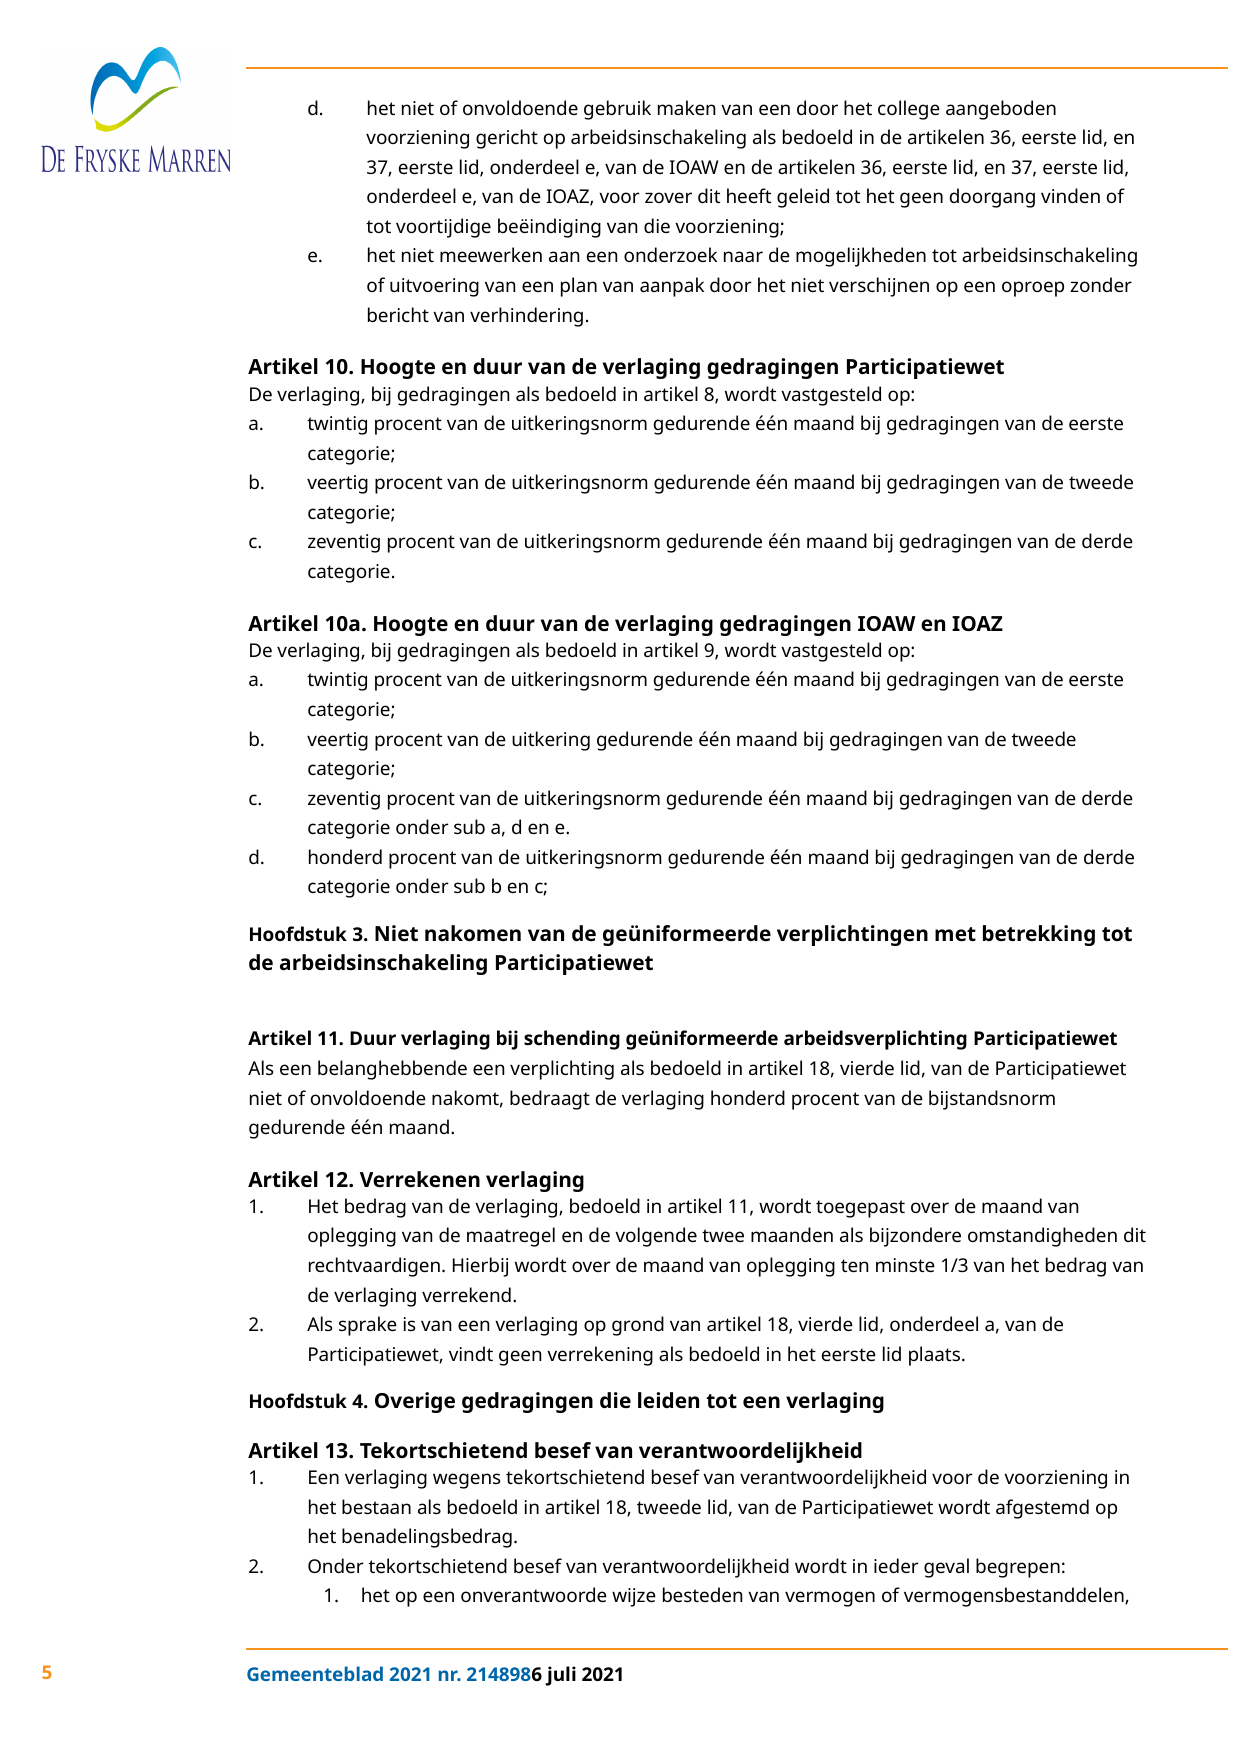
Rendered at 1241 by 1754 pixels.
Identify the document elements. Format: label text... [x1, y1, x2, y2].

text Artikel 10a. Hoogte en duur van de verlaging gedragingen IOAW en IOAZ [248, 609, 1152, 637]
text Artikel 11. Duur verlaging bij schending geüniformeerde arbeidsverplichting Participatiewet [248, 1026, 1152, 1051]
text Artikel 12. Verrekenen verlaging [248, 1165, 1152, 1193]
list Het bedrag van de verlaging, bedoeld in artikel 11, wordt toegepast over de maand van oplegging van de maatregel en de volgende twee maanden als bijzondere omstandigheden dit rechtvaardigen. Hierbij wordt over de maand van oplegging ten minste 1/3 van het bedrag van de verlaging verrekend. [248, 1193, 1152, 1308]
text Artikel 13. Tekortschietend besef van verantwoordelijkheid [248, 1436, 1152, 1464]
list zeventig procent van de uitkeringsnorm gedurende één maand bij gedragingen van de derde categorie onder sub a, d en e. [248, 785, 1152, 840]
text Hoofdstuk 4. Overige gedragingen die leiden tot een verlaging [248, 1387, 1152, 1415]
list het niet meewerken aan een onderzoek naar de mogelijkheden tot arbeidsinschakeling of uitvoering van een plan van aanpak door het niet verschijnen op een oproep zonder bericht van verhindering. [307, 243, 1152, 328]
list Een verlaging wegens tekortschietend besef van verantwoordelijkheid voor de voorziening in het bestaan als bedoeld in artikel 18, tweede lid, van de Participatiewet wordt afgestemd op het benadelingsbedrag. [248, 1464, 1152, 1549]
text De verlaging, bij gedragingen als bedoeld in artikel 9, wordt vastgesteld op: [248, 637, 1152, 663]
text Hoofdstuk 3. Niet nakomen van de geüniformeerde verplichtingen met betrekking tot de arbeidsinschakeling Participatiewet [248, 919, 1152, 976]
list het op een onverantwoorde wijze besteden van vermogen of vermogensbestanddelen, [323, 1583, 1152, 1608]
text Als een belanghebbende een verplichting als bedoeld in artikel 18, vierde lid, van de Participatiewet niet of onvoldoende nakomt, bedraagt de verlaging honderd procent van de bijstandsnorm gedurende één maand. [248, 1055, 1152, 1140]
list veertig procent van de uitkering gedurende één maand bij gedragingen van de tweede categorie; [248, 726, 1152, 781]
picture [41, 47, 231, 172]
list Als sprake is van een verlaging op grond van artikel 18, vierde lid, onderdeel a, van de Participatiewet, vindt geen verrekening als bedoeld in het eerste lid plaats. [248, 1311, 1152, 1367]
text Artikel 10. Hoogte en duur van de verlaging gedragingen Participatiewet [248, 352, 1152, 381]
list zeventig procent van de uitkeringsnorm gedurende één maand bij gedragingen van de derde categorie. [248, 529, 1152, 584]
list Onder tekortschietend besef van verantwoordelijkheid wordt in ieder geval begrepen: [248, 1553, 1152, 1579]
list twintig procent van de uitkeringsnorm gedurende één maand bij gedragingen van de eerste categorie; [248, 410, 1152, 466]
list honderd procent van de uitkeringsnorm gedurende één maand bij gedragingen van de derde categorie onder sub b en c; [248, 844, 1152, 899]
list twintig procent van de uitkeringsnorm gedurende één maand bij gedragingen van de eerste categorie; [248, 667, 1152, 722]
list veertig procent van de uitkeringsnorm gedurende één maand bij gedragingen van de tweede categorie; [248, 469, 1152, 525]
text De verlaging, bij gedragingen als bedoeld in artikel 8, wordt vastgesteld op: [248, 381, 1152, 406]
list het niet of onvoldoende gebruik maken van een door het college aangeboden voorziening gericht op arbeidsinschakeling als bedoeld in de artikelen 36, eerste lid, en 37, eerste lid, onderdeel e, van de IOAW en de artikelen 36, eerste lid, en 37, eerste lid, onderdeel e, van de IOAZ, voor zover dit heeft geleid tot het geen doorgang vinden of tot voortijdige beëindiging van die voorziening; [307, 95, 1152, 239]
